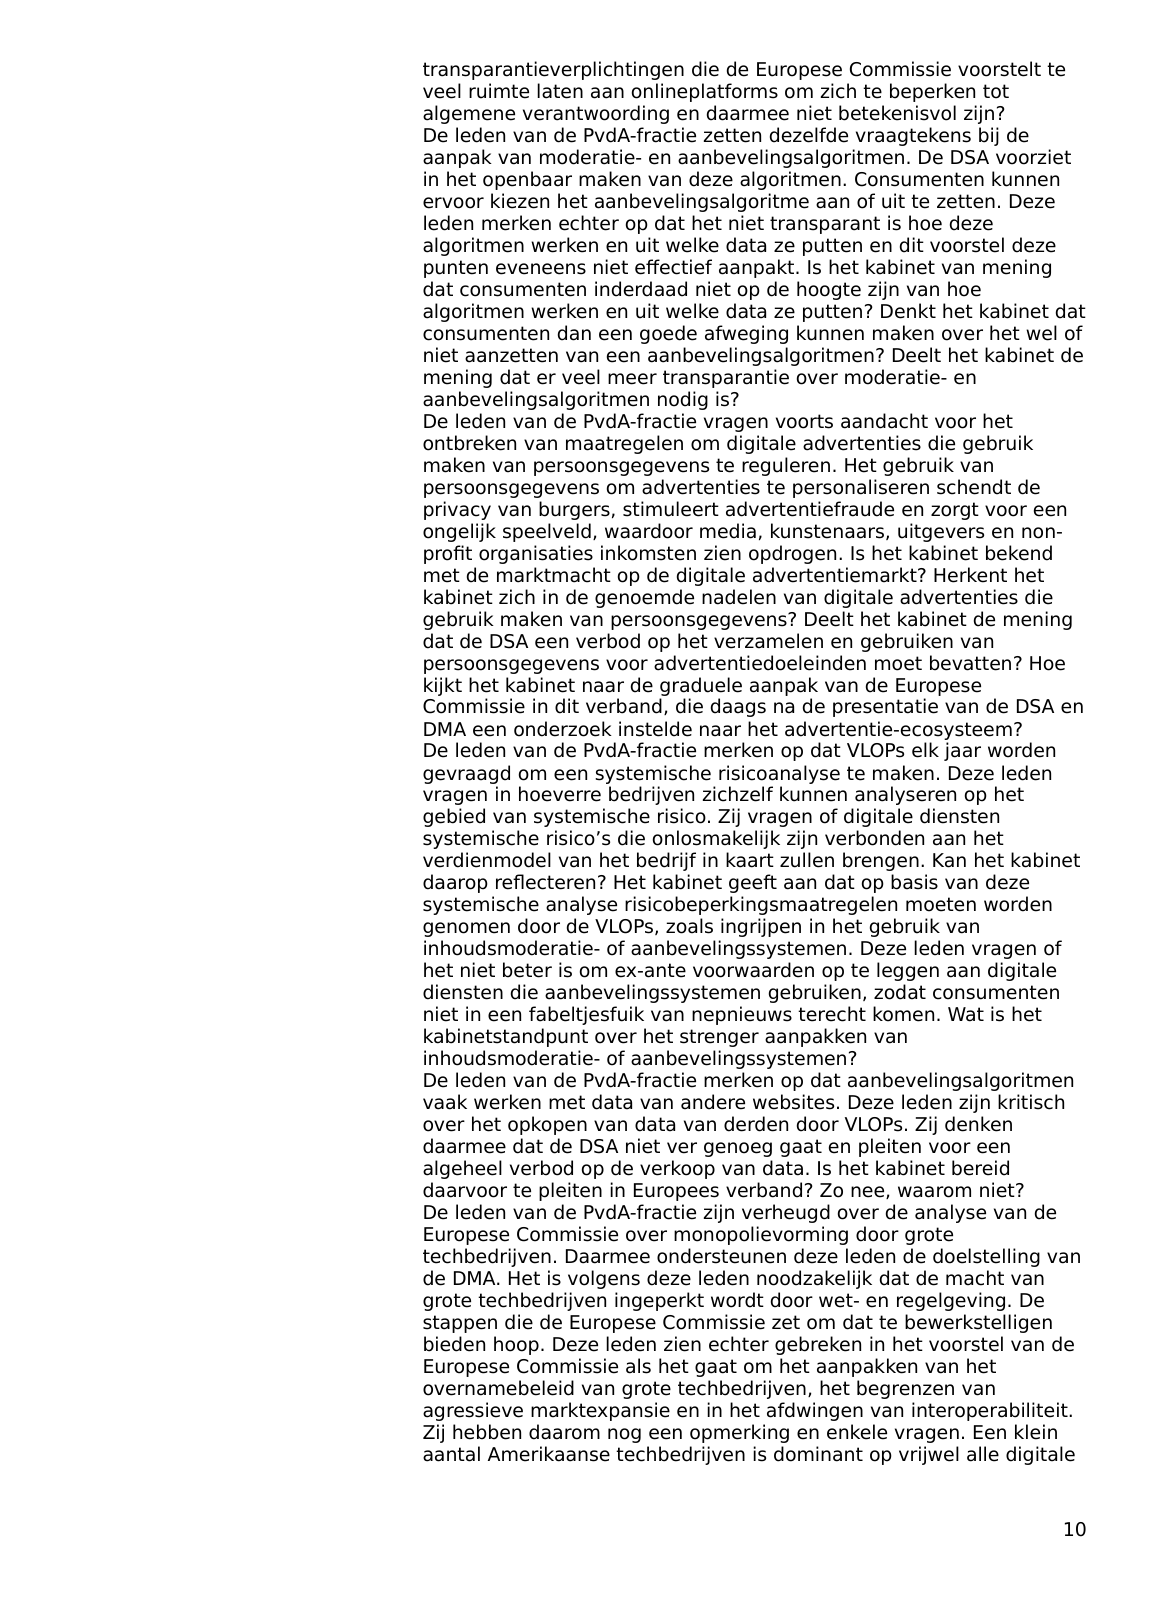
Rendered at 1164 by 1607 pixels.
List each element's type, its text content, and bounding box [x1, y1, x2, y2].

text De leden van de PvdA-fractie zetten dezelfde vraagtekens bij de aanpak van moderatie- en aanbevelingsalgoritmen. De DSA voorziet in het openbaar maken van deze algoritmen. Consumenten kunnen ervoor kiezen het aanbevelingsalgoritme aan of uit te zetten. Deze leden merken echter op dat het niet transparant is hoe deze algoritmen werken en uit welke data ze putten en dit voorstel deze punten eveneens niet effectief aanpakt. Is het kabinet van mening dat consumenten inderdaad niet op de hoogte zijn van hoe algoritmen werken en uit welke data ze putten? Denkt het kabinet dat consumenten dan een goede afweging kunnen maken over het wel of niet aanzetten van een aanbevelingsalgoritmen? Deelt het kabinet de mening dat er veel meer transparantie over moderatie- en aanbevelingsalgoritmen nodig is? [422, 125, 1087, 411]
text De leden van de PvdA-fractie vragen voorts aandacht voor het ontbreken van maatregelen om digitale advertenties die gebruik maken van persoonsgegevens te reguleren. Het gebruik van persoonsgegevens om advertenties te personaliseren schendt de privacy van burgers, stimuleert advertentiefraude en zorgt voor een ongelijk speelveld, waardoor media, kunstenaars, uitgevers en non-profit organisaties inkomsten zien opdrogen. Is het kabinet bekend met de marktmacht op de digitale advertentiemarkt? Herkent het kabinet zich in de genoemde nadelen van digitale advertenties die gebruik maken van persoonsgegevens? Deelt het kabinet de mening dat de DSA een verbod op het verzamelen en gebruiken van persoonsgegevens voor advertentiedoeleinden moet bevatten? Hoe kijkt het kabinet naar de graduele aanpak van de Europese Commissie in dit verband, die daags na de presentatie van de DSA en DMA een onderzoek instelde naar het advertentie-ecosysteem? [422, 411, 1087, 740]
text transparantieverplichtingen die de Europese Commissie voorstelt te veel ruimte laten aan onlineplatforms om zich te beperken tot algemene verantwoording en daarmee niet betekenisvol zijn? [422, 59, 1087, 125]
text De leden van de PvdA-fractie merken op dat VLOPs elk jaar worden gevraagd om een systemische risicoanalyse te maken. Deze leden vragen in hoeverre bedrijven zichzelf kunnen analyseren op het gebied van systemische risico. Zij vragen of digitale diensten systemische risico’s die onlosmakelijk zijn verbonden aan het verdienmodel van het bedrijf in kaart zullen brengen. Kan het kabinet daarop reflecteren? Het kabinet geeft aan dat op basis van deze systemische analyse risicobeperkingsmaatregelen moeten worden genomen door de VLOPs, zoals ingrijpen in het gebruik van inhoudsmoderatie- of aanbevelingssystemen. Deze leden vragen of het niet beter is om ex-ante voorwaarden op te leggen aan digitale diensten die aanbevelingssystemen gebruiken, zodat consumenten niet in een fabeltjesfuik van nepnieuws terecht komen. Wat is het kabinetstandpunt over het strenger aanpakken van inhoudsmoderatie- of aanbevelingssystemen? [422, 740, 1087, 1070]
text De leden van de PvdA-fractie merken op dat aanbevelingsalgoritmen vaak werken met data van andere websites. Deze leden zijn kritisch over het opkopen van data van derden door VLOPs. Zij denken daarmee dat de DSA niet ver genoeg gaat en pleiten voor een algeheel verbod op de verkoop van data. Is het kabinet bereid daarvoor te pleiten in Europees verband? Zo nee, waarom niet? [422, 1070, 1087, 1202]
text De leden van de PvdA-fractie zijn verheugd over de analyse van de Europese Commissie over monopolievorming door grote techbedrijven. Daarmee ondersteunen deze leden de doelstelling van de DMA. Het is volgens deze leden noodzakelijk dat de macht van grote techbedrijven ingeperkt wordt door wet- en regelgeving. De stappen die de Europese Commissie zet om dat te bewerkstelligen bieden hoop. Deze leden zien echter gebreken in het voorstel van de Europese Commissie als het gaat om het aanpakken van het overnamebeleid van grote techbedrijven, het begrenzen van agressieve marktexpansie en in het afdwingen van interoperabiliteit. Zij hebben daarom nog een opmerking en enkele vragen. Een klein aantal Amerikaanse techbedrijven is dominant op vrijwel alle digitale [422, 1202, 1087, 1466]
